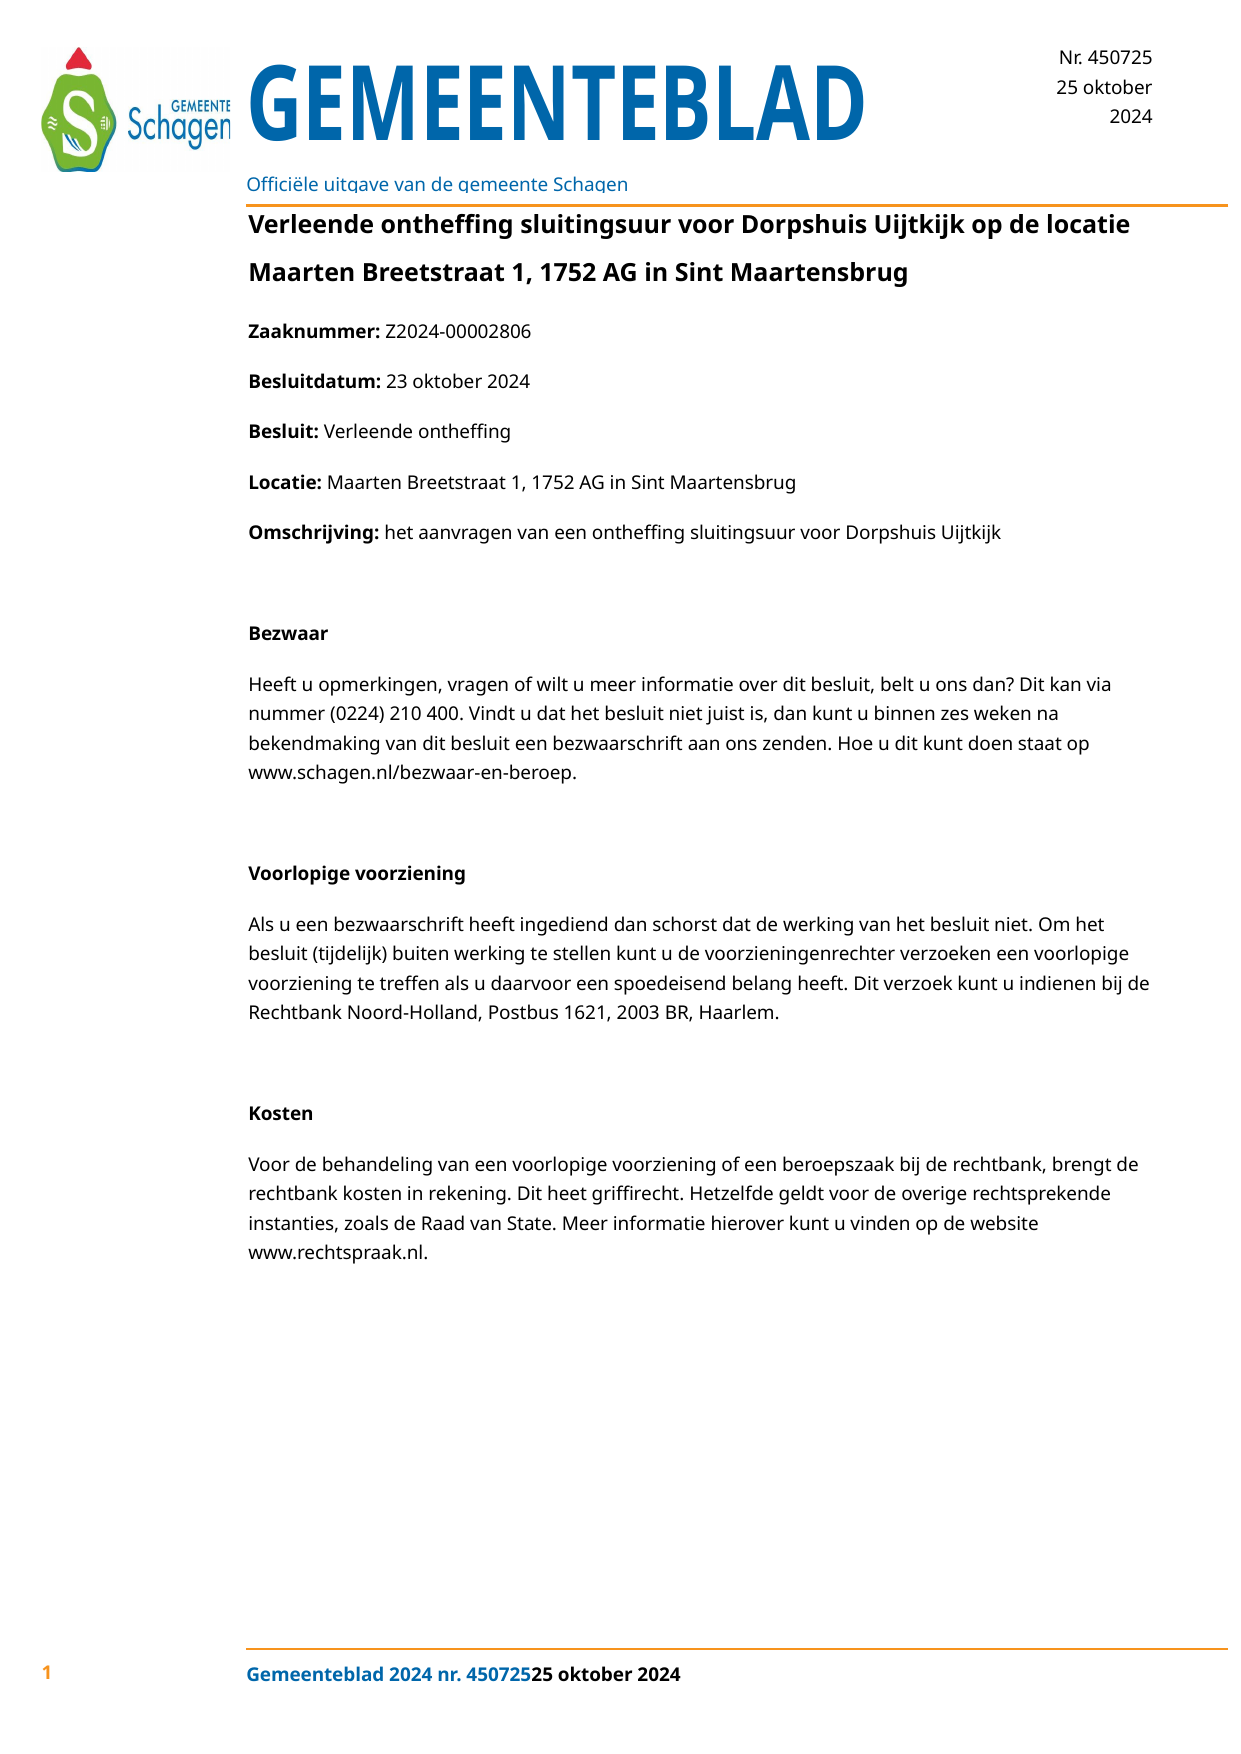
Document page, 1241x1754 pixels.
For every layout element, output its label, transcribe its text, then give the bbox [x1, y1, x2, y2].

text Locatie: Maarten Breetstraat 1, 1752 AG in Sint Maartensbrug [248, 469, 1152, 495]
text Als u een bezwaarschrift heeft ingediend dan schorst dat de werking van het besluit niet. Om het besluit (tijdelijk) buiten werking te stellen kunt u de voorzieningenrechter verzoeken een voorlopige voorziening te treffen als u daarvoor een spoedeisend belang heeft. Dit verzoek kunt u indienen bij de Rechtbank Noord-Holland, Postbus 1621, 2003 BR, Haarlem. [248, 911, 1152, 1025]
text Besluitdatum: 23 oktober 2024 [248, 368, 1152, 394]
text Verleende ontheffing sluitingsuur voor Dorpshuis Uijtkijk op de locatie Maarten Breetstraat 1, 1752 AG in Sint Maartensbrug [248, 207, 1152, 288]
text Besluit: Verleende ontheffing [248, 419, 1152, 444]
text Omschrijving: het aanvragen van een ontheffing sluitingsuur voor Dorpshuis Uijtkijk [248, 519, 1152, 545]
text Zaaknummer: Z2024-00002806 [248, 318, 1152, 344]
text Heeft u opmerkingen, vragen of wilt u meer informatie over dit besluit, belt u ons dan? Dit kan via nummer (0224) 210 400. Vindt u dat het besluit niet juist is, dan kunt u binnen zes weken na bekendmaking van dit besluit een bezwaarschrift aan ons zenden. Hoe u dit kunt doen staat op www.schagen.nl/bezwaar-en-beroep. [248, 671, 1152, 785]
text Kosten [248, 1100, 1152, 1126]
text Bezwaar [248, 620, 1152, 646]
text Voorlopige voorziening [248, 860, 1152, 886]
picture [41, 47, 231, 172]
text Voor de behandeling van een voorlopige voorziening of een beroepszaak bij de rechtbank, brengt de rechtbank kosten in rekening. Dit heet griffirecht. Hetzelfde geldt voor de overige rechtsprekende instanties, zoals de Raad van State. Meer informatie hierover kunt u vinden op de website www.rechtspraak.nl. [248, 1151, 1152, 1265]
